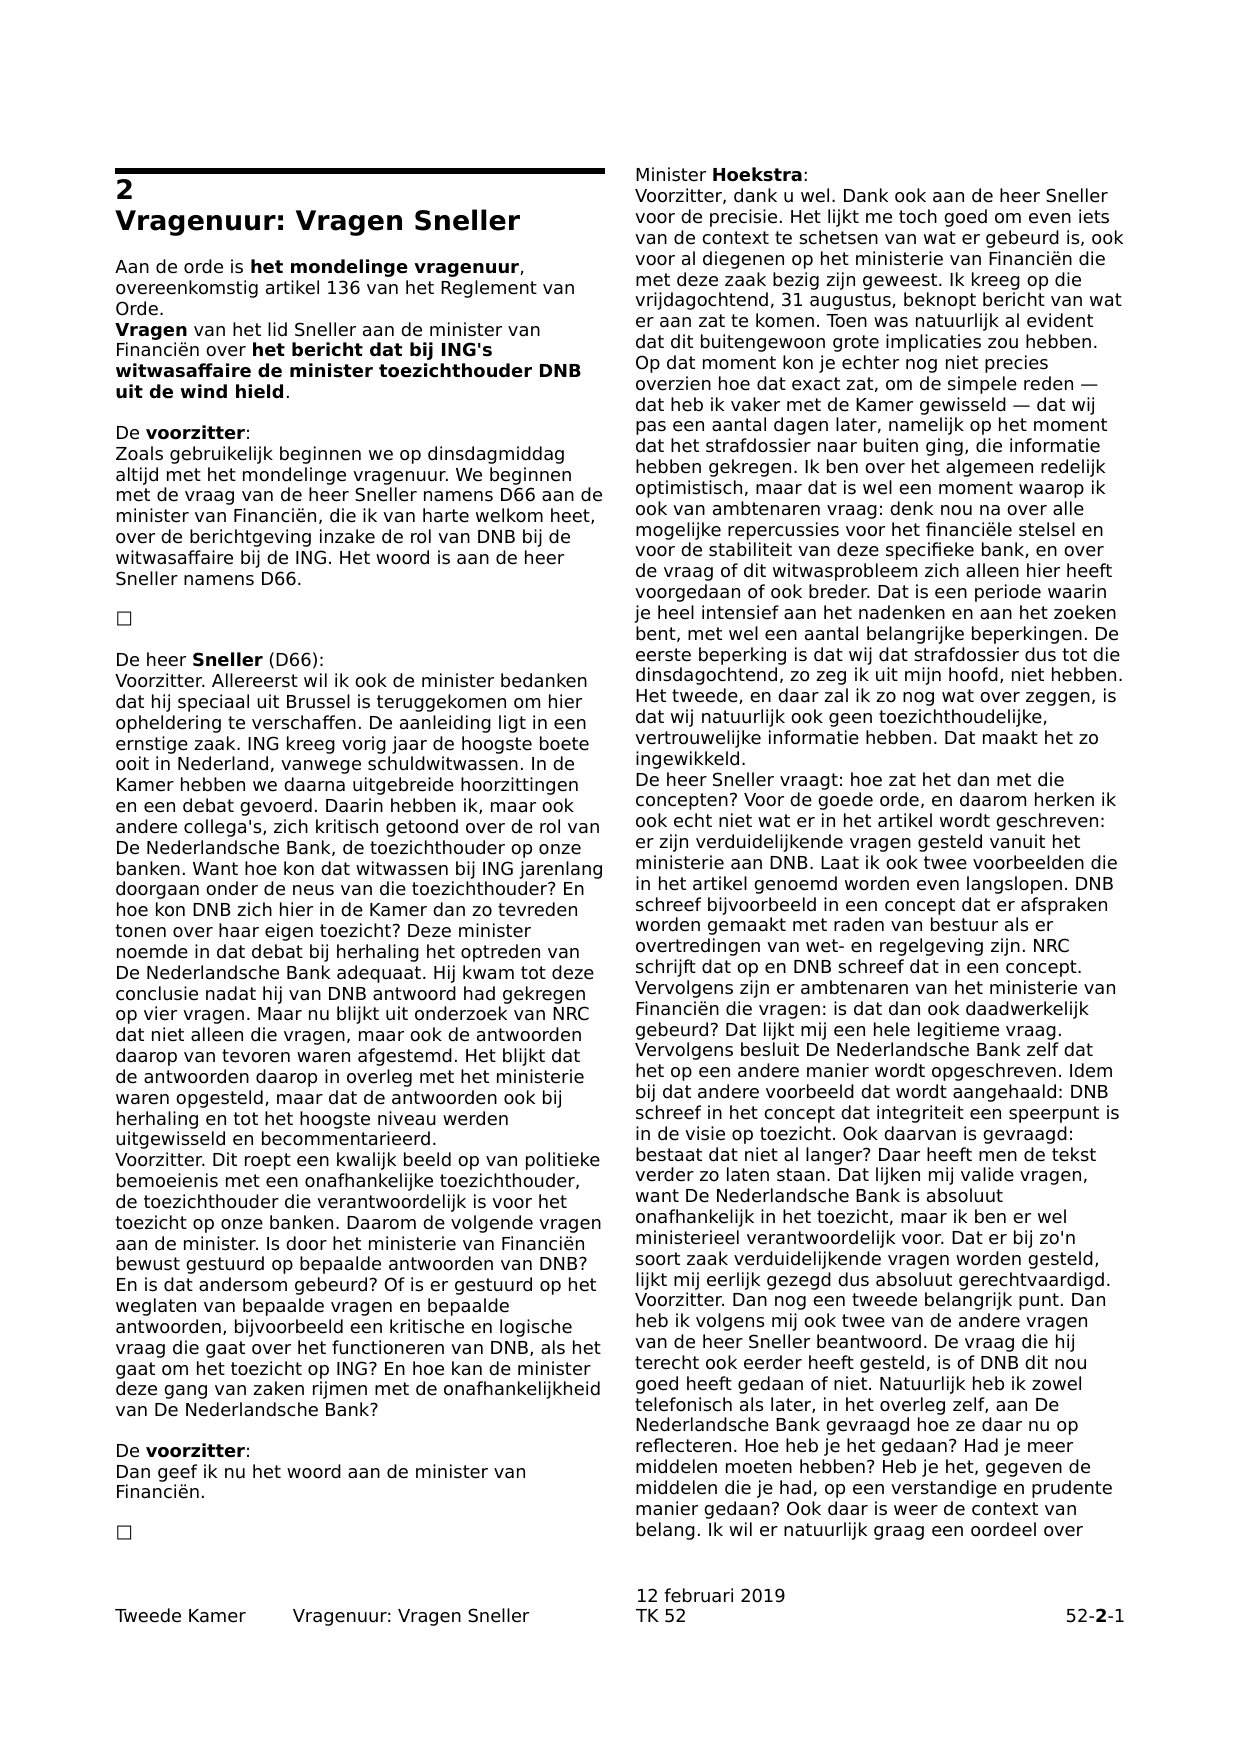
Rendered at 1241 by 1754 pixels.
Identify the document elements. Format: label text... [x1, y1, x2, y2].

text Zoals gebruikelijk beginnen we op dinsdagmiddag altijd met het mondelinge vragenuur. We beginnen met de vraag van de heer Sneller namens D66 aan de minister van Financiën, die ik van harte welkom heet, over de berichtgeving inzake de rol van DNB bij de witwasaffaire bij de ING. Het woord is aan de heer Sneller namens D66. [115, 443, 605, 589]
text De heer Sneller (D66): [115, 650, 605, 671]
text Minister Hoekstra: [635, 165, 1125, 186]
text ⬜ [115, 609, 605, 630]
text Voorzitter, dank u wel. Dank ook aan de heer Sneller voor de precisie. Het lijkt me toch goed om even iets van de context te schetsen van wat er gebeurd is, ook voor al diegenen op het ministerie van Financiën die met deze zaak bezig zijn geweest. Ik kreeg op die vrijdagochtend, 31 augustus, beknopt bericht van wat er aan zat te komen. Toen was natuurlijk al evident dat dit buitengewoon grote implicaties zou hebben. Op dat moment kon je echter nog niet precies overzien hoe dat exact zat, om de simpele reden — dat heb ik vaker met de Kamer gewisseld — dat wij pas een aantal dagen later, namelijk op het moment dat het strafdossier naar buiten ging, die informatie hebben gekregen. Ik ben over het algemeen redelijk optimistisch, maar dat is wel een moment waarop ik ook van ambtenaren vraag: denk nou na over alle mogelijke repercussies voor het financiële stelsel en voor de stabiliteit van deze specifieke bank, en over de vraag of dit witwasprobleem zich alleen hier heeft voorgedaan of ook breder. Dat is een periode waarin je heel intensief aan het nadenken en aan het zoeken bent, met wel een aantal belangrijke beperkingen. De eerste beperking is dat wij dat strafdossier dus tot die dinsdagochtend, zo zeg ik uit mijn hoofd, niet hebben. Het tweede, en daar zal ik zo nog wat over zeggen, is dat wij natuurlijk ook geen toezichthoudelijke, vertrouwelijke informatie hebben. Dat maakt het zo ingewikkeld. [635, 186, 1125, 769]
text Aan de orde is het mondelinge vragenuur, overeenkomstig artikel 136 van het Reglement van Orde. [115, 257, 605, 319]
title 2 Vragenuur: Vragen Sneller [115, 174, 605, 237]
text Voorzitter. Allereerst wil ik ook de minister bedanken dat hij speciaal uit Brussel is teruggekomen om hier opheldering te verschaffen. De aanleiding ligt in een ernstige zaak. ING kreeg vorig jaar de hoogste boete ooit in Nederland, vanwege schuldwitwassen. In de Kamer hebben we daarna uitgebreide hoorzittingen en een debat gevoerd. Daarin hebben ik, maar ook andere collega's, zich kritisch getoond over de rol van De Nederlandsche Bank, de toezichthouder op onze banken. Want hoe kon dat witwassen bij ING jarenlang doorgaan onder de neus van die toezichthouder? En hoe kon DNB zich hier in de Kamer dan zo tevreden tonen over haar eigen toezicht? Deze minister noemde in dat debat bij herhaling het optreden van De Nederlandsche Bank adequaat. Hij kwam tot deze conclusie nadat hij van DNB antwoord had gekregen op vier vragen. Maar nu blijkt uit onderzoek van NRC dat niet alleen die vragen, maar ook de antwoorden daarop van tevoren waren afgestemd. Het blijkt dat de antwoorden daarop in overleg met het ministerie waren opgesteld, maar dat de antwoorden ook bij herhaling en tot het hoogste niveau werden uitgewisseld en becommentarieerd. [115, 671, 605, 1150]
text De voorzitter: [115, 423, 605, 443]
text Dan geef ik nu het woord aan de minister van Financiën. [115, 1461, 605, 1503]
text De voorzitter: [115, 1441, 605, 1461]
text Vragen van het lid Sneller aan de minister van Financiën over het bericht dat bij ING's witwasaffaire de minister toezichthouder DNB uit de wind hield. [115, 319, 605, 403]
text De heer Sneller vraagt: hoe zat het dan met die concepten? Voor de goede orde, en daarom herken ik ook echt niet wat er in het artikel wordt geschreven: er zijn verduidelijkende vragen gesteld vanuit het ministerie aan DNB. Laat ik ook twee voorbeelden die in het artikel genoemd worden even langslopen. DNB schreef bijvoorbeeld in een concept dat er afspraken worden gemaakt met raden van bestuur als er overtredingen van wet- en regelgeving zijn. NRC schrijft dat op en DNB schreef dat in een concept. Vervolgens zijn er ambtenaren van het ministerie van Financiën die vragen: is dat dan ook daadwerkelijk gebeurd? Dat lijkt mij een hele legitieme vraag. Vervolgens besluit De Nederlandsche Bank zelf dat het op een andere manier wordt opgeschreven. Idem bij dat andere voorbeeld dat wordt aangehaald: DNB schreef in het concept dat integriteit een speerpunt is in de visie op toezicht. Ook daarvan is gevraagd: bestaat dat niet al langer? Daar heeft men de tekst verder zo laten staan. Dat lijken mij valide vragen, want De Nederlandsche Bank is absoluut onafhankelijk in het toezicht, maar ik ben er wel ministerieel verantwoordelijk voor. Dat er bij zo'n soort zaak verduidelijkende vragen worden gesteld, lijkt mij eerlijk gezegd dus absoluut gerechtvaardigd. [635, 769, 1125, 1290]
text ⬜ [115, 1523, 605, 1544]
text Voorzitter. Dan nog een tweede belangrijk punt. Dan heb ik volgens mij ook twee van de andere vragen van de heer Sneller beantwoord. De vraag die hij terecht ook eerder heeft gesteld, is of DNB dit nou goed heeft gedaan of niet. Natuurlijk heb ik zowel telefonisch als later, in het overleg zelf, aan De Nederlandsche Bank gevraagd hoe ze daar nu op reflecteren. Hoe heb je het gedaan? Had je meer middelen moeten hebben? Heb je het, gegeven de middelen die je had, op een verstandige en prudente manier gedaan? Ook daar is weer de context van belang. Ik wil er natuurlijk graag een oordeel over [635, 1290, 1125, 1540]
text Voorzitter. Dit roept een kwalijk beeld op van politieke bemoeienis met een onafhankelijke toezichthouder, de toezichthouder die verantwoordelijk is voor het toezicht op onze banken. Daarom de volgende vragen aan de minister. Is door het ministerie van Financiën bewust gestuurd op bepaalde antwoorden van DNB? En is dat andersom gebeurd? Of is er gestuurd op het weglaten van bepaalde vragen en bepaalde antwoorden, bijvoorbeeld een kritische en logische vraag die gaat over het functioneren van DNB, als het gaat om het toezicht op ING? En hoe kan de minister deze gang van zaken rijmen met de onafhankelijkheid van De Nederlandsche Bank? [115, 1150, 605, 1421]
